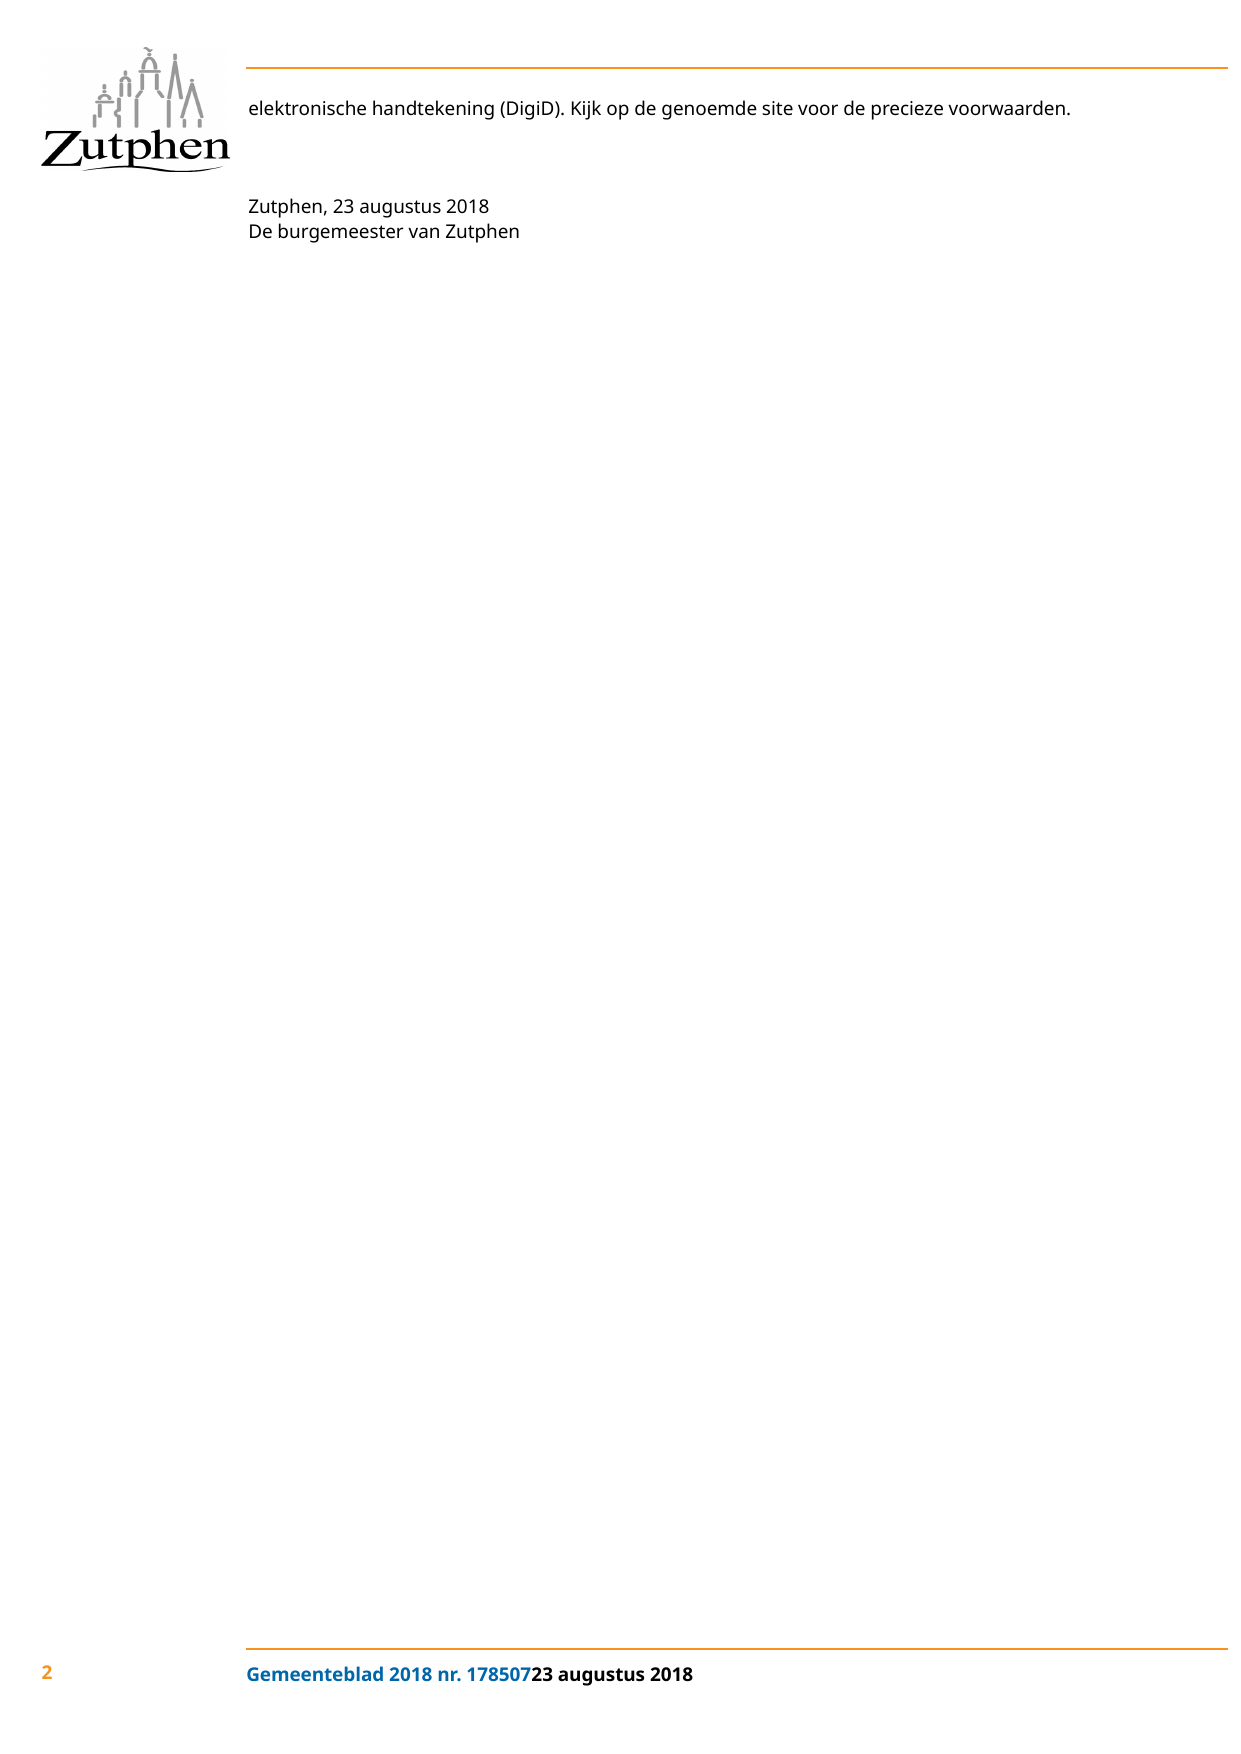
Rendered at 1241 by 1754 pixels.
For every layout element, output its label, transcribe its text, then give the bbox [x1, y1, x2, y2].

picture [41, 47, 231, 172]
text elektronische handtekening (DigiD). Kijk op de genoemde site voor de precieze voorwaarden. [248, 95, 1152, 121]
text Zutphen, 23 augustus 2018 [248, 193, 1152, 219]
text De burgemeester van Zutphen [248, 219, 1152, 244]
